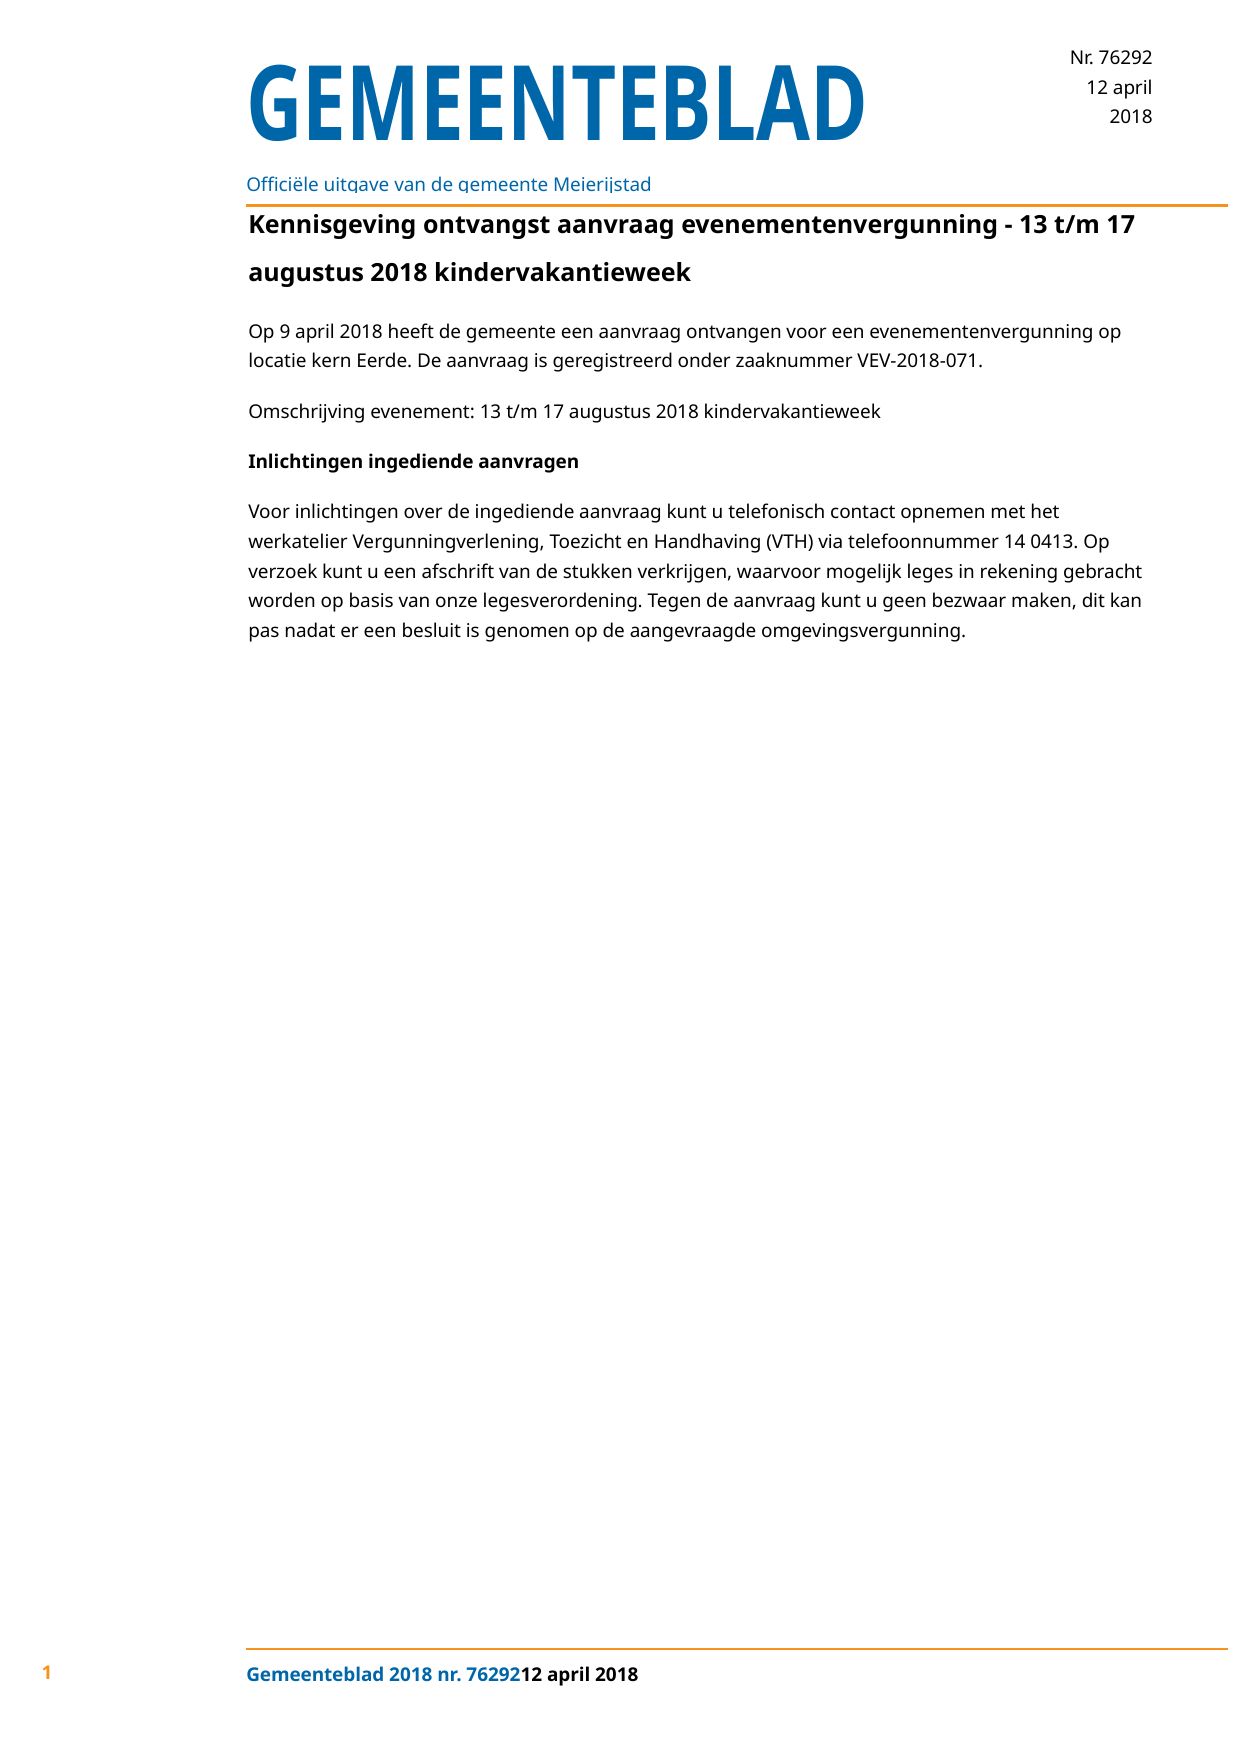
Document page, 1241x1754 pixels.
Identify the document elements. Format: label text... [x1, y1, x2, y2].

text Kennisgeving ontvangst aanvraag evenementenvergunning - 13 t/m 17 augustus 2018 kindervakantieweek [248, 207, 1152, 288]
picture [41, 47, 231, 172]
text Op 9 april 2018 heeft de gemeente een aanvraag ontvangen voor een evenementenvergunning op locatie kern Eerde. De aanvraag is geregistreerd onder zaaknummer VEV-2018-071. [248, 318, 1152, 373]
text Voor inlichtingen over de ingediende aanvraag kunt u telefonisch contact opnemen met het werkatelier Vergunningverlening, Toezicht en Handhaving (VTH) via telefoonnummer 14 0413. Op verzoek kunt u een afschrift van de stukken verkrijgen, waarvoor mogelijk leges in rekening gebracht worden op basis van onze legesverordening. Tegen de aanvraag kunt u geen bezwaar maken, dit kan pas nadat er een besluit is genomen op de aangevraagde omgevingsvergunning. [248, 499, 1152, 643]
text Omschrijving evenement: 13 t/m 17 augustus 2018 kindervakantieweek [248, 398, 1152, 424]
text Inlichtingen ingediende aanvragen [248, 448, 1152, 474]
